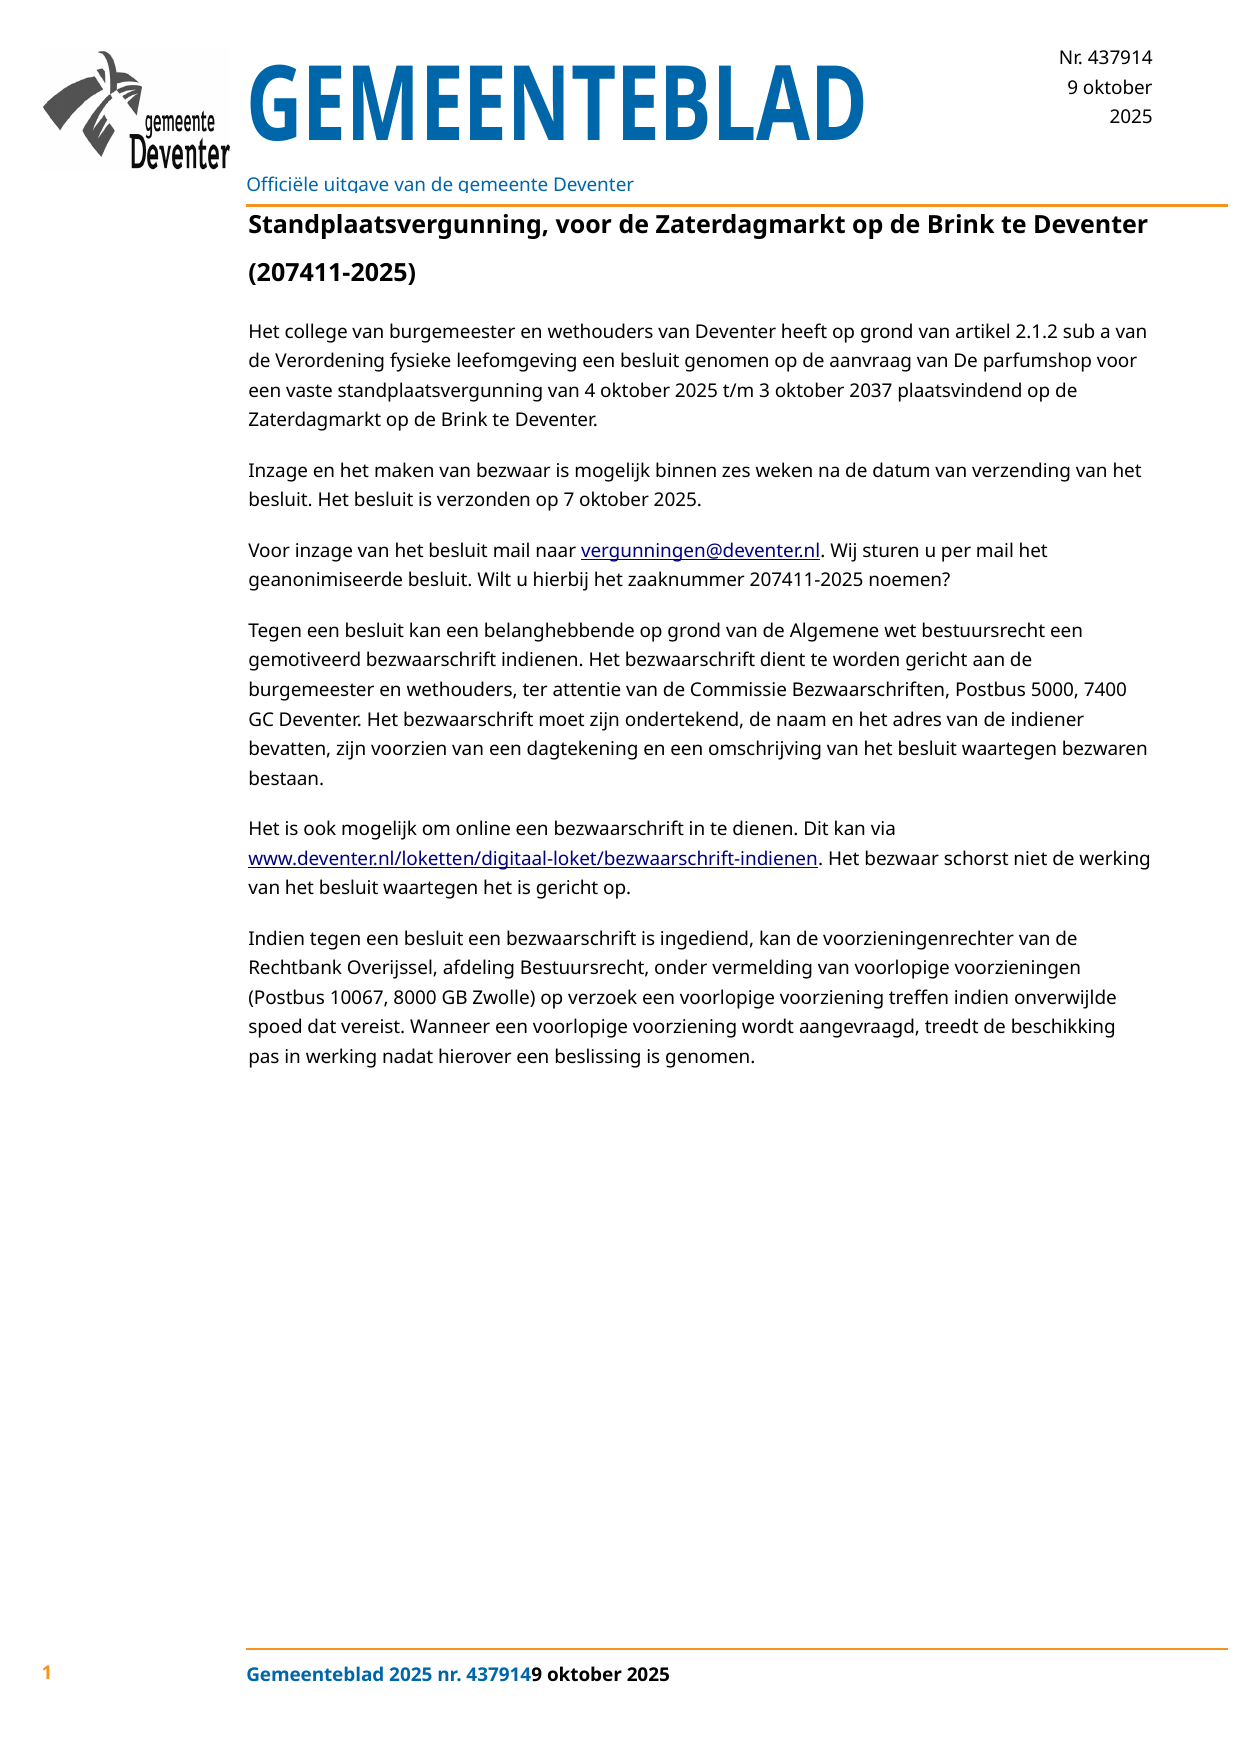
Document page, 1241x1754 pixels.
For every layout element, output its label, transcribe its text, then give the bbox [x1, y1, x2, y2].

text Standplaatsvergunning, voor de Zaterdagmarkt op de Brink te Deventer (207411-2025) [248, 207, 1152, 288]
text Indien tegen een besluit een bezwaarschrift is ingediend, kan de voorzieningenrechter van de Rechtbank Overijssel, afdeling Bestuursrecht, onder vermelding van voorlopige voorzieningen (Postbus 10067, 8000 GB Zwolle) op verzoek een voorlopige voorziening treffen indien onverwijlde spoed dat vereist. Wanneer een voorlopige voorziening wordt aangevraagd, treedt de beschikking pas in werking nadat hierover een beslissing is genomen. [248, 925, 1152, 1069]
text Het college van burgemeester en wethouders van Deventer heeft op grond van artikel 2.1.2 sub a van de Verordening fysieke leefomgeving een besluit genomen op de aanvraag van De parfumshop voor een vaste standplaatsvergunning van 4 oktober 2025 t/m 3 oktober 2037 plaatsvindend op de Zaterdagmarkt op de Brink te Deventer. [248, 318, 1152, 432]
text Voor inzage van het besluit mail naar vergunningen@deventer.nl. Wij sturen u per mail het geanonimiseerde besluit. Wilt u hierbij het zaaknummer 207411-2025 noemen? [248, 537, 1152, 592]
text Inzage en het maken van bezwaar is mogelijk binnen zes weken na de datum van verzending van het besluit. Het besluit is verzonden op 7 oktober 2025. [248, 457, 1152, 512]
text Tegen een besluit kan een belanghebbende op grond van de Algemene wet bestuursrecht een gemotiveerd bezwaarschrift indienen. Het bezwaarschrift dient te worden gericht aan de burgemeester en wethouders, ter attentie van de Commissie Bezwaarschriften, Postbus 5000, 7400 GC Deventer. Het bezwaarschrift moet zijn ondertekend, de naam en het adres van de indiener bevatten, zijn voorzien van een dagtekening en een omschrijving van het besluit waartegen bezwaren bestaan. [248, 617, 1152, 791]
picture [41, 47, 231, 172]
text Het is ook mogelijk om online een bezwaarschrift in te dienen. Dit kan via www.deventer.nl/loketten/digitaal-loket/bezwaarschrift-indienen. Het bezwaar schorst niet de werking van het besluit waartegen het is gericht op. [248, 815, 1152, 900]
